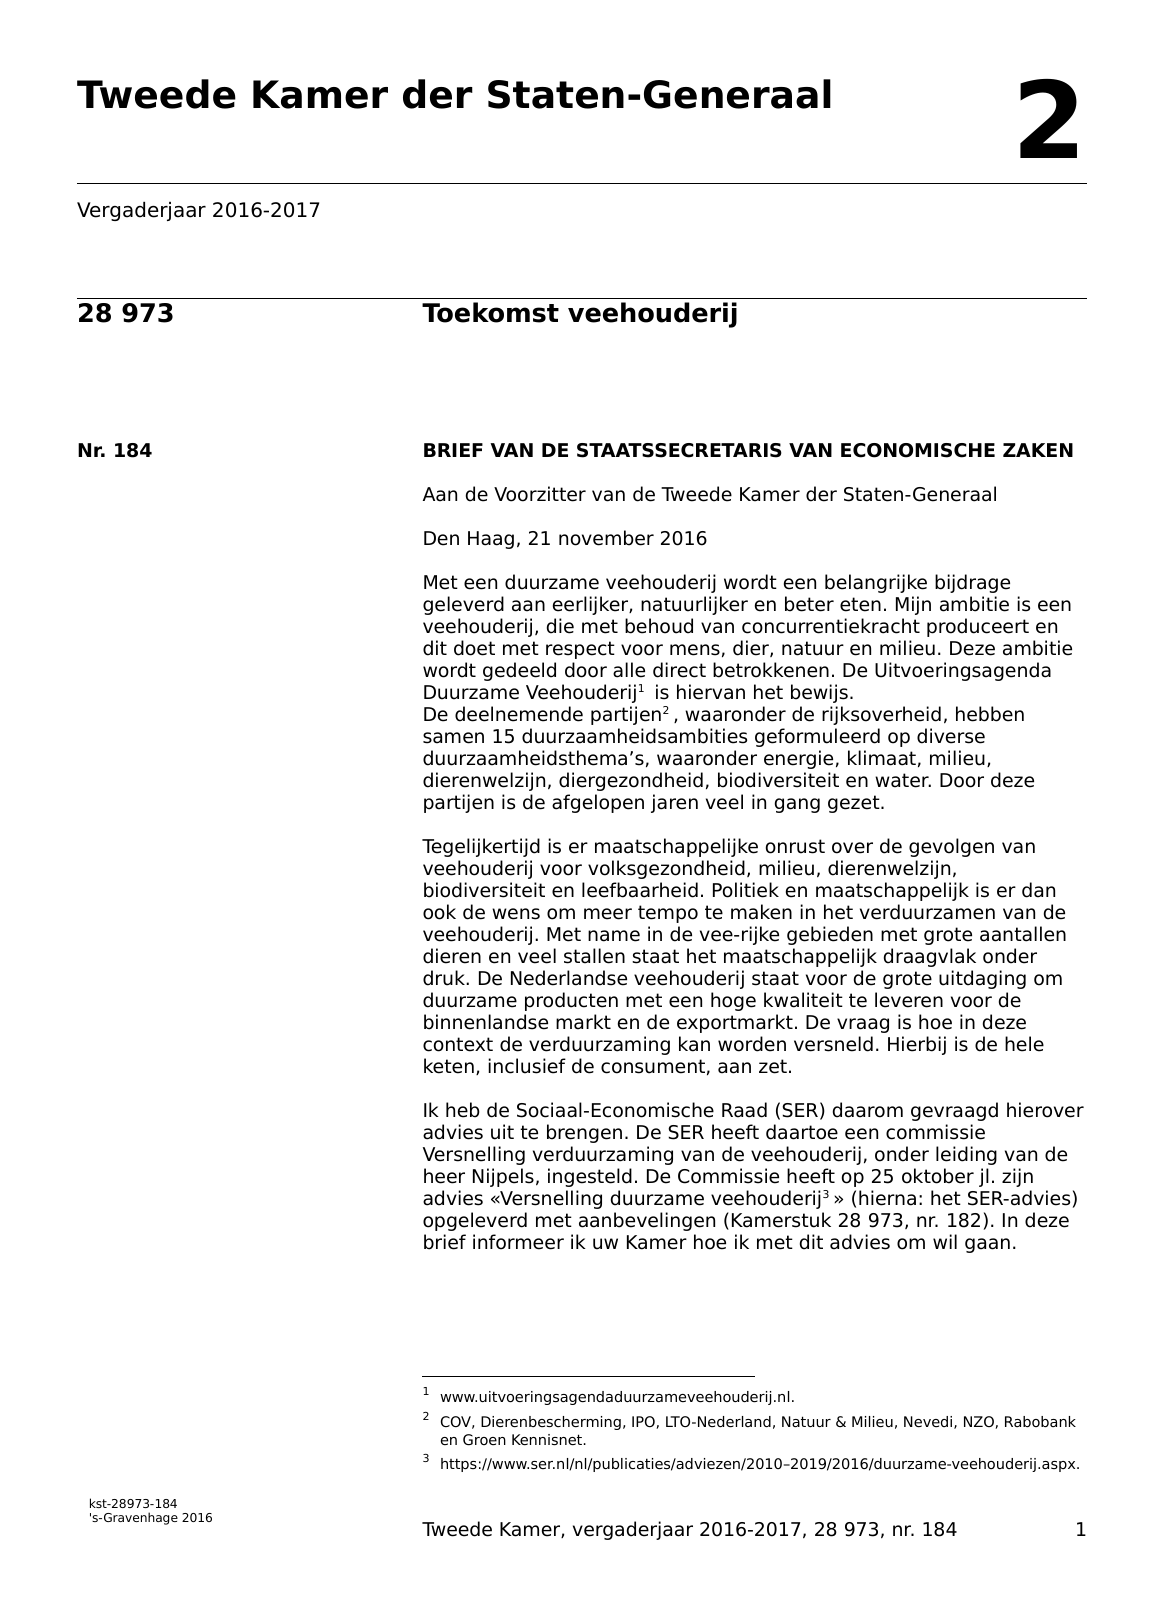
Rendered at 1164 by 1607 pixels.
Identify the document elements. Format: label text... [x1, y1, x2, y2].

text De deelnemende partijen, waaronder de rijksoverheid, hebben samen 15 duurzaamheidsambities geformuleerd op diverse duurzaamheidsthema’s, waaronder energie, klimaat, milieu, dierenwelzijn, diergezondheid, biodiversiteit en water. Door deze partijen is de afgelopen jaren veel in gang gezet. [422, 704, 1087, 814]
text kst-28973-184 [88, 1497, 323, 1511]
text Tegelijkertijd is er maatschappelijke onrust over de gevolgen van veehouderij voor volksgezondheid, milieu, dierenwelzijn, biodiversiteit en leefbaarheid. Politiek en maatschappelijk is er dan ook de wens om meer tempo te maken in het verduurzamen van de veehouderij. Met name in de vee-rijke gebieden met grote aantallen dieren en veel stallen staat het maatschappelijk draagvlak onder druk. De Nederlandse veehouderij staat voor de grote uitdaging om duurzame producten met een hoge kwaliteit te leveren voor de binnenlandse markt en de exportmarkt. De vraag is hoe in deze context de verduurzaming kan worden versneld. Hierbij is de hele keten, inclusief de consument, aan zet. [422, 836, 1087, 1078]
text https://www.ser.nl/nl/publicaties/adviezen/2010–2019/2016/duurzame-veehouderij.aspx. [422, 1452, 1087, 1474]
text Aan de Voorzitter van de Tweede Kamer der Staten-Generaal [422, 484, 1087, 506]
text 's-Gravenhage 2016 [88, 1511, 323, 1525]
text COV, Dierenbescherming, IPO, LTO-Nederland, Natuur & Milieu, Nevedi, NZO, Rabobank en Groen Kennisnet. [422, 1410, 1087, 1449]
table_header Tweede Kamer der Staten-Generaal [77, 59, 886, 183]
text Met een duurzame veehouderij wordt een belangrijke bijdrage geleverd aan eerlijker, natuurlijker en beter eten. Mijn ambitie is een veehouderij, die met behoud van concurrentiekracht produceert en dit doet met respect voor mens, dier, natuur en milieu. Deze ambitie wordt gedeeld door alle direct betrokkenen. De Uitvoeringsagenda Duurzame Veehouderij is hiervan het bewijs. [422, 572, 1087, 704]
text www.uitvoeringsagendaduurzameveehouderij.nl. [422, 1385, 1087, 1407]
subtitle Nr. 184 BRIEF VAN DE STAATSSECRETARIS VAN ECONOMISCHE ZAKEN [77, 440, 1087, 462]
table_cell Vergaderjaar 2016-2017 [77, 184, 1087, 298]
table_header 2 [886, 59, 1087, 183]
subtitle 28 973 Toekomst veehouderij [77, 299, 1087, 329]
text Den Haag, 21 november 2016 [422, 528, 1087, 550]
text Ik heb de Sociaal-Economische Raad (SER) daarom gevraagd hierover advies uit te brengen. De SER heeft daartoe een commissie Versnelling verduurzaming van de veehouderij, onder leiding van de heer Nijpels, ingesteld. De Commissie heeft op 25 oktober jl. zijn advies «Versnelling duurzame veehouderij» (hierna: het SER-advies) opgeleverd met aanbevelingen (Kamerstuk 28 973, nr. 182). In deze brief informeer ik uw Kamer hoe ik met dit advies om wil gaan. [422, 1100, 1087, 1254]
